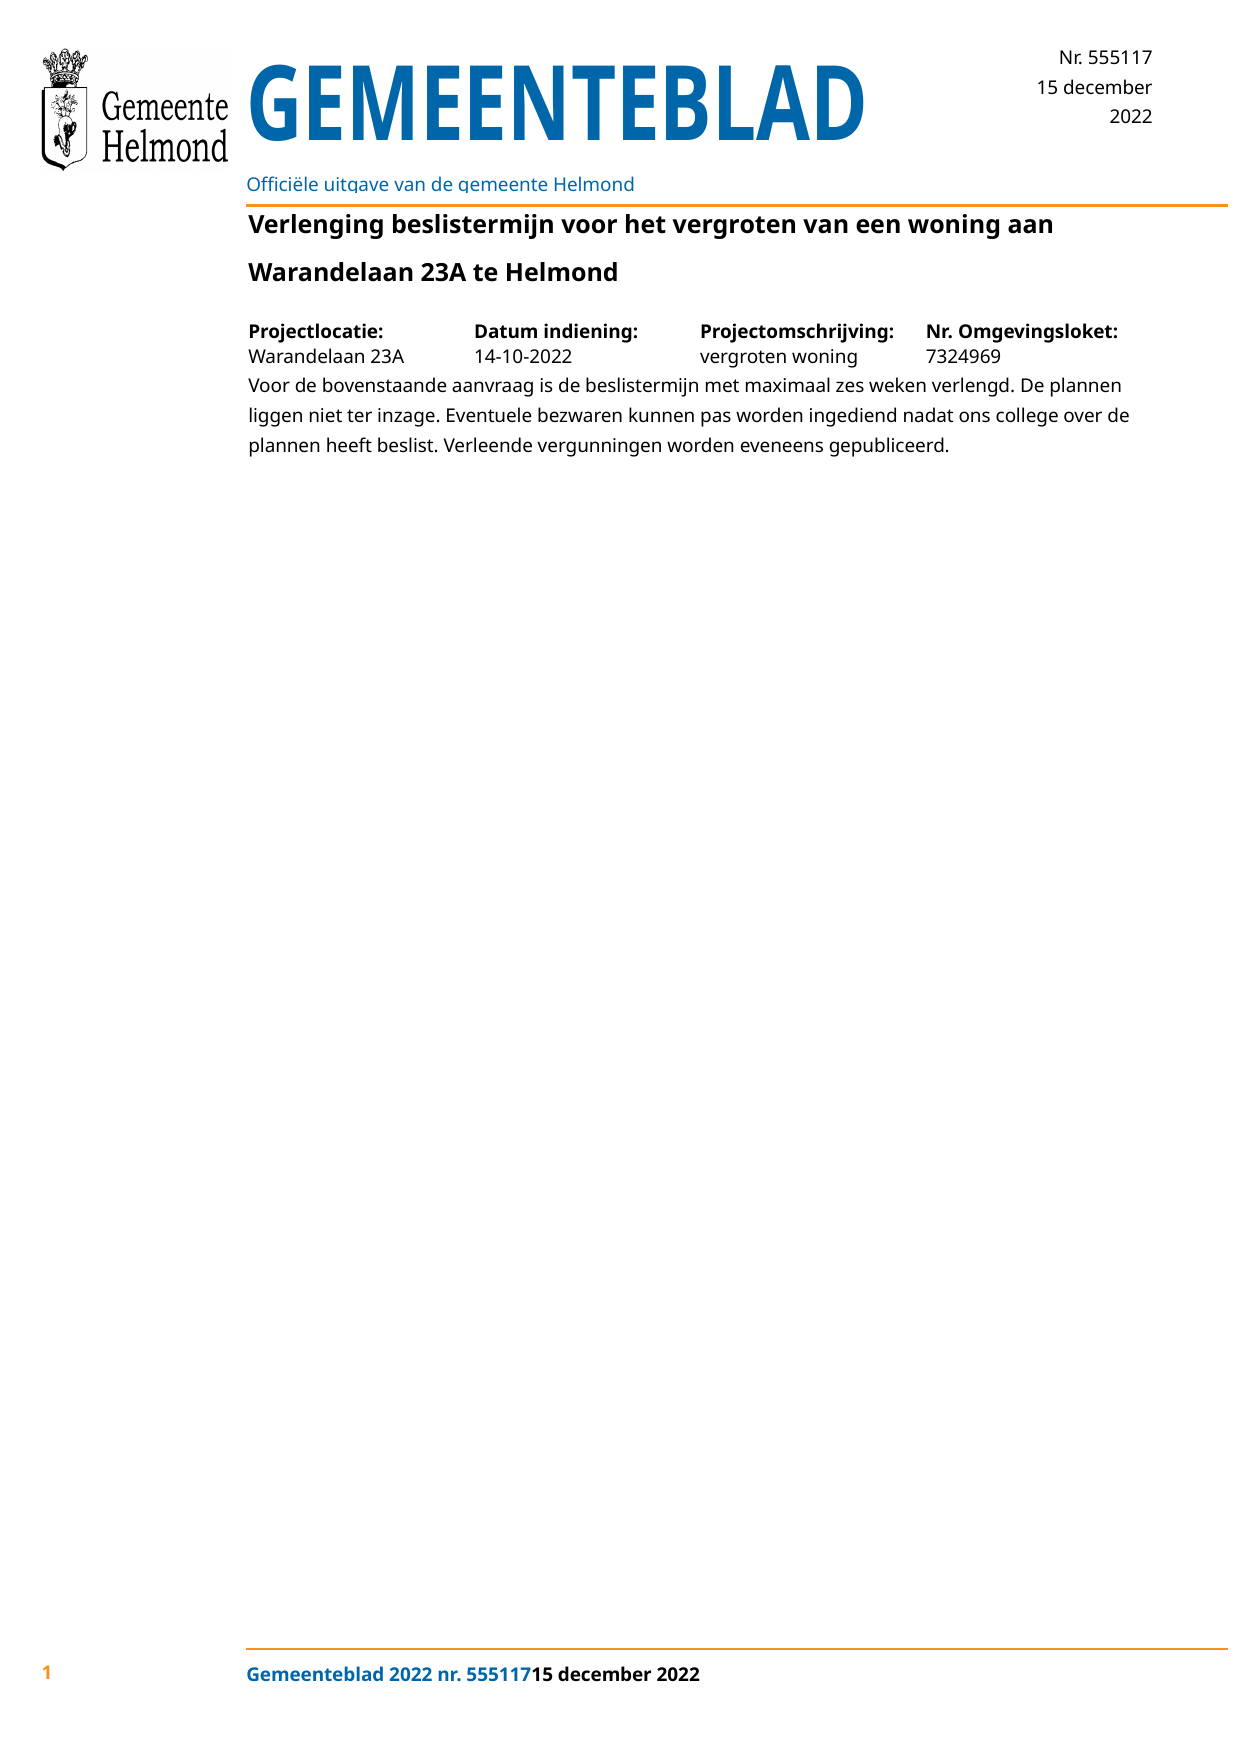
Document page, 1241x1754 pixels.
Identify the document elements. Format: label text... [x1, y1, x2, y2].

table_cell 7324969 [926, 344, 1152, 369]
text Verlenging beslistermijn voor het vergroten van een woning aan Warandelaan 23A te Helmond [248, 207, 1152, 288]
table_header Projectomschrijving: [700, 318, 926, 344]
table_header Datum indiening: [474, 318, 700, 344]
table_cell Warandelaan 23A [248, 344, 474, 369]
table_header Projectlocatie: [248, 318, 474, 344]
picture [41, 47, 231, 172]
table_cell vergroten woning [700, 344, 926, 369]
text Voor de bovenstaande aanvraag is de beslistermijn met maximaal zes weken verlengd. De plannen liggen niet ter inzage. Eventuele bezwaren kunnen pas worden ingediend nadat ons college over de plannen heeft beslist. Verleende vergunningen worden eveneens gepubliceerd. [248, 373, 1152, 458]
table_header Nr. Omgevingsloket: [926, 318, 1152, 344]
table_cell 14-10-2022 [474, 344, 700, 369]
